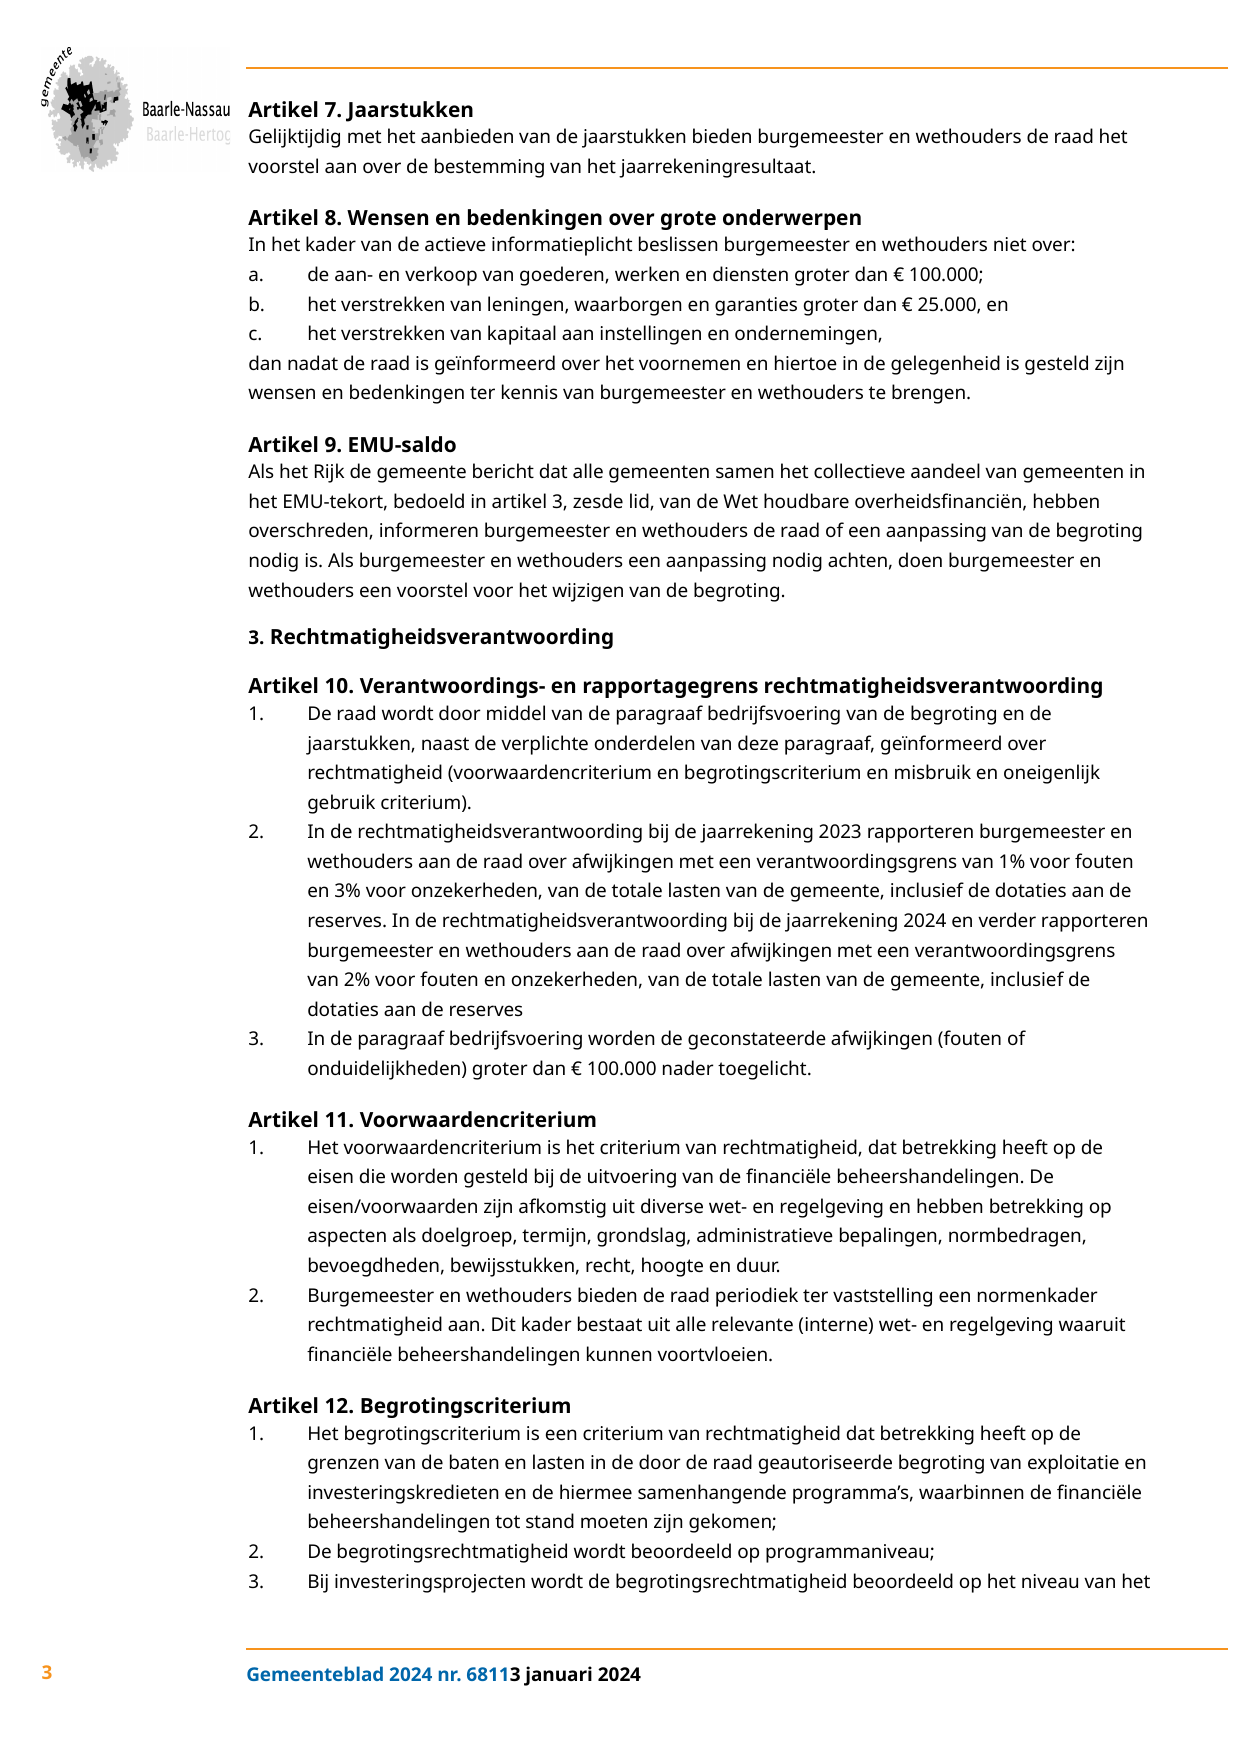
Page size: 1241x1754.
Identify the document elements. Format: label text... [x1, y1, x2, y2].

text 3. Rechtmatigheidsverantwoording [248, 622, 1152, 651]
list Het begrotingscriterium is een criterium van rechtmatigheid dat betrekking heeft op de grenzen van de baten en lasten in de door de raad geautoriseerde begroting van exploitatie en investeringskredieten en de hiermee samenhangende programma’s, waarbinnen de financiële beheershandelingen tot stand moeten zijn gekomen; [248, 1420, 1152, 1534]
list de aan- en verkoop van goederen, werken en diensten groter dan € 100.000; [248, 261, 1152, 287]
list het verstrekken van leningen, waarborgen en garanties groter dan € 25.000, en [248, 291, 1152, 317]
list In de paragraaf bedrijfsvoering worden de geconstateerde afwijkingen (fouten of onduidelijkheden) groter dan € 100.000 nader toegelicht. [248, 1026, 1152, 1081]
text Gelijktijdig met het aanbieden van de jaarstukken bieden burgemeester en wethouders de raad het voorstel aan over de bestemming van het jaarrekeningresultaat. [248, 123, 1152, 178]
list het verstrekken van kapitaal aan instellingen en ondernemingen, [248, 320, 1152, 346]
text Artikel 7. Jaarstukken [248, 95, 1152, 123]
text Artikel 12. Begrotingscriterium [248, 1391, 1152, 1420]
picture [41, 47, 231, 172]
list Burgemeester en wethouders bieden de raad periodiek ter vaststelling een normenkader rechtmatigheid aan. Dit kader bestaat uit alle relevante (interne) wet- en regelgeving waaruit financiële beheershandelingen kunnen voortvloeien. [248, 1282, 1152, 1367]
list De begrotingsrechtmatigheid wordt beoordeeld op programmaniveau; [248, 1538, 1152, 1564]
text In het kader van de actieve informatieplicht beslissen burgemeester en wethouders niet over: [248, 232, 1152, 257]
list Het voorwaardencriterium is het criterium van rechtmatigheid, dat betrekking heeft op de eisen die worden gesteld bij de uitvoering van de financiële beheershandelingen. De eisen/voorwaarden zijn afkomstig uit diverse wet- en regelgeving en hebben betrekking op aspecten als doelgroep, termijn, grondslag, administratieve bepalingen, normbedragen, bevoegdheden, bewijsstukken, recht, hoogte en duur. [248, 1134, 1152, 1278]
list In de rechtmatigheidsverantwoording bij de jaarrekening 2023 rapporteren burgemeester en wethouders aan de raad over afwijkingen met een verantwoordingsgrens van 1% voor fouten en 3% voor onzekerheden, van de totale lasten van de gemeente, inclusief de dotaties aan de reserves. In de rechtmatigheidsverantwoording bij de jaarrekening 2024 en verder rapporteren burgemeester en wethouders aan de raad over afwijkingen met een verantwoordingsgrens van 2% voor fouten en onzekerheden, van de totale lasten van de gemeente, inclusief de dotaties aan de reserves [248, 818, 1152, 1022]
text Artikel 10. Verantwoordings- en rapportagegrens rechtmatigheidsverantwoording [248, 672, 1152, 700]
text Artikel 11. Voorwaardencriterium [248, 1106, 1152, 1134]
text Artikel 9. EMU-saldo [248, 430, 1152, 458]
text dan nadat de raad is geïnformeerd over het voornemen en hiertoe in de gelegenheid is gesteld zijn wensen en bedenkingen ter kennis van burgemeester en wethouders te brengen. [248, 350, 1152, 405]
list De raad wordt door middel van de paragraaf bedrijfsvoering van de begroting en de jaarstukken, naast de verplichte onderdelen van deze paragraaf, geïnformeerd over rechtmatigheid (voorwaardencriterium en begrotingscriterium en misbruik en oneigenlijk gebruik criterium). [248, 700, 1152, 814]
list Bij investeringsprojecten wordt de begrotingsrechtmatigheid beoordeeld op het niveau van het [248, 1568, 1152, 1593]
text Als het Rijk de gemeente bericht dat alle gemeenten samen het collectieve aandeel van gemeenten in het EMU-tekort, bedoeld in artikel 3, zesde lid, van de Wet houdbare overheidsfinanciën, hebben overschreden, informeren burgemeester en wethouders de raad of een aanpassing van de begroting nodig is. Als burgemeester en wethouders een aanpassing nodig achten, doen burgemeester en wethouders een voorstel voor het wijzigen van de begroting. [248, 458, 1152, 602]
text Artikel 8. Wensen en bedenkingen over grote onderwerpen [248, 203, 1152, 232]
